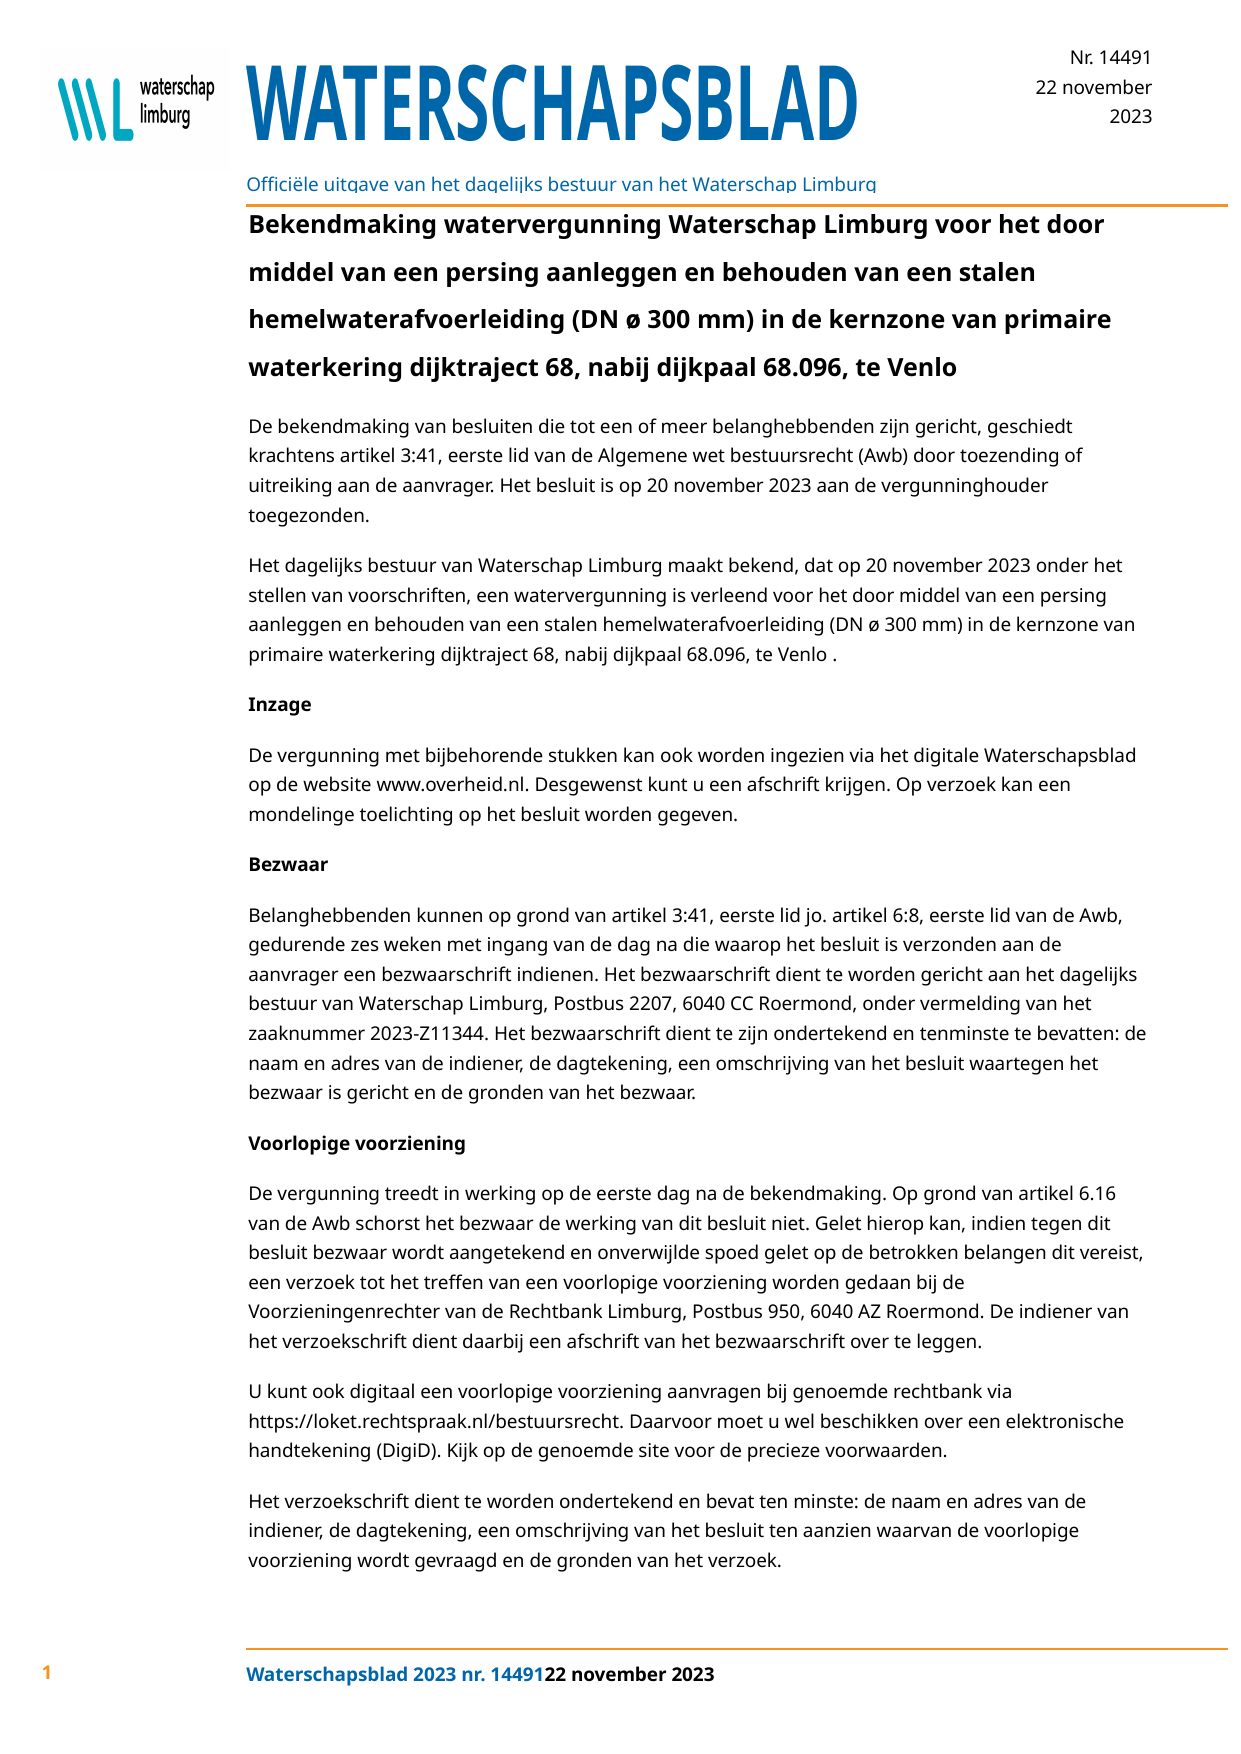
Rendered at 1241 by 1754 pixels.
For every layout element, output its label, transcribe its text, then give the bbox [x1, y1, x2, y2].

picture [41, 47, 231, 172]
text Het verzoekschrift dient te worden ondertekend en bevat ten minste: de naam en adres van de indiener, de dagtekening, een omschrijving van het besluit ten aanzien waarvan de voorlopige voorziening wordt gevraagd en de gronden van het verzoek. [248, 1488, 1152, 1573]
text Belanghebbenden kunnen op grond van artikel 3:41, eerste lid jo. artikel 6:8, eerste lid van de Awb, gedurende zes weken met ingang van de dag na die waarop het besluit is verzonden aan de aanvrager een bezwaarschrift indienen. Het bezwaarschrift dient te worden gericht aan het dagelijks bestuur van Waterschap Limburg, Postbus 2207, 6040 CC Roermond, onder vermelding van het zaaknummer 2023-Z11344. Het bezwaarschrift dient te zijn ondertekend en tenminste te bevatten: de naam en adres van de indiener, de dagtekening, een omschrijving van het besluit waartegen het bezwaar is gericht en de gronden van het bezwaar. [248, 902, 1152, 1105]
text De vergunning treedt in werking op de eerste dag na de bekendmaking. Op grond van artikel 6.16 van de Awb schorst het bezwaar de werking van dit besluit niet. Gelet hierop kan, indien tegen dit besluit bezwaar wordt aangetekend en onverwijlde spoed gelet op de betrokken belangen dit vereist, een verzoek tot het treffen van een voorlopige voorziening worden gedaan bij de Voorzieningenrechter van de Rechtbank Limburg, Postbus 950, 6040 AZ Roermond. De indiener van het verzoekschrift dient daarbij een afschrift van het bezwaarschrift over te leggen. [248, 1180, 1152, 1354]
text De vergunning met bijbehorende stukken kan ook worden ingezien via het digitale Waterschapsblad op de website www.overheid.nl. Desgewenst kunt u een afschrift krijgen. Op verzoek kan een mondelinge toelichting op het besluit worden gegeven. [248, 742, 1152, 827]
text Het dagelijks bestuur van Waterschap Limburg maakt bekend, dat op 20 november 2023 onder het stellen van voorschriften, een watervergunning is verleend voor het door middel van een persing aanleggen en behouden van een stalen hemelwaterafvoerleiding (DN ø 300 mm) in de kernzone van primaire waterkering dijktraject 68, nabij dijkpaal 68.096, te Venlo . [248, 552, 1152, 667]
text U kunt ook digitaal een voorlopige voorziening aanvragen bij genoemde rechtbank via https://loket.rechtspraak.nl/bestuursrecht. Daarvoor moet u wel beschikken over een elektronische handtekening (DigiD). Kijk op de genoemde site voor de precieze voorwaarden. [248, 1378, 1152, 1463]
text Bezwaar [248, 851, 1152, 877]
text Bekendmaking watervergunning Waterschap Limburg voor het door middel van een persing aanleggen en behouden van een stalen hemelwaterafvoerleiding (DN ø 300 mm) in de kernzone van primaire waterkering dijktraject 68, nabij dijkpaal 68.096, te Venlo [248, 207, 1152, 384]
text Inzage [248, 691, 1152, 717]
text Voorlopige voorziening [248, 1130, 1152, 1156]
text De bekendmaking van besluiten die tot een of meer belanghebbenden zijn gericht, geschiedt krachtens artikel 3:41, eerste lid van de Algemene wet bestuursrecht (Awb) door toezending of uitreiking aan de aanvrager. Het besluit is op 20 november 2023 aan de vergunninghouder toegezonden. [248, 413, 1152, 528]
